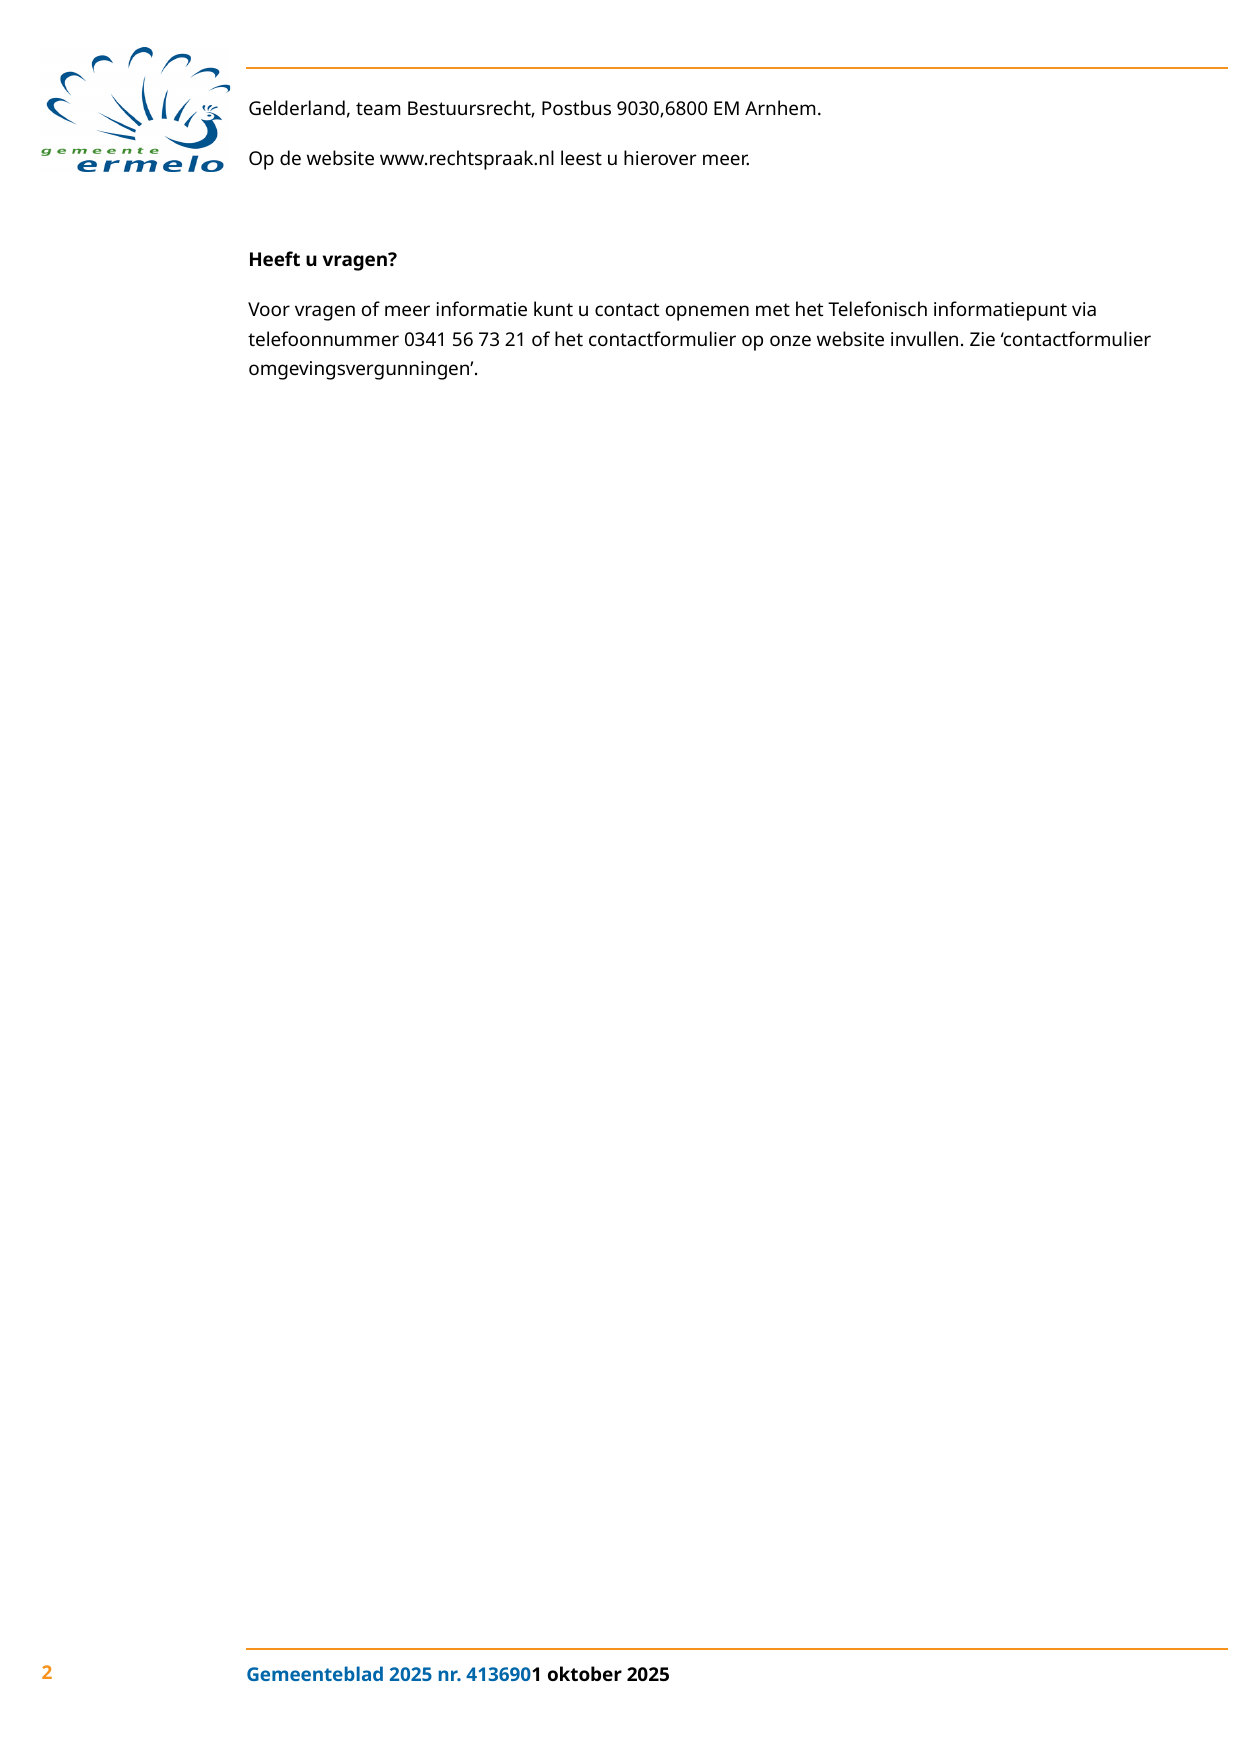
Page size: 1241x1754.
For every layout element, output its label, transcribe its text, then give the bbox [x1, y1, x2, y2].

text Op de website www.rechtspraak.nl leest u hierover meer. [248, 145, 1152, 171]
picture [41, 47, 231, 172]
text Heeft u vragen? [248, 246, 1152, 272]
text Voor vragen of meer informatie kunt u contact opnemen met het Telefonisch informatiepunt via telefoonnummer 0341 56 73 21 of het contactformulier op onze website invullen. Zie ‘contactformulier omgevingsvergunningen’. [248, 296, 1152, 381]
text Gelderland, team Bestuursrecht, Postbus 9030,6800 EM Arnhem. [248, 95, 1152, 121]
